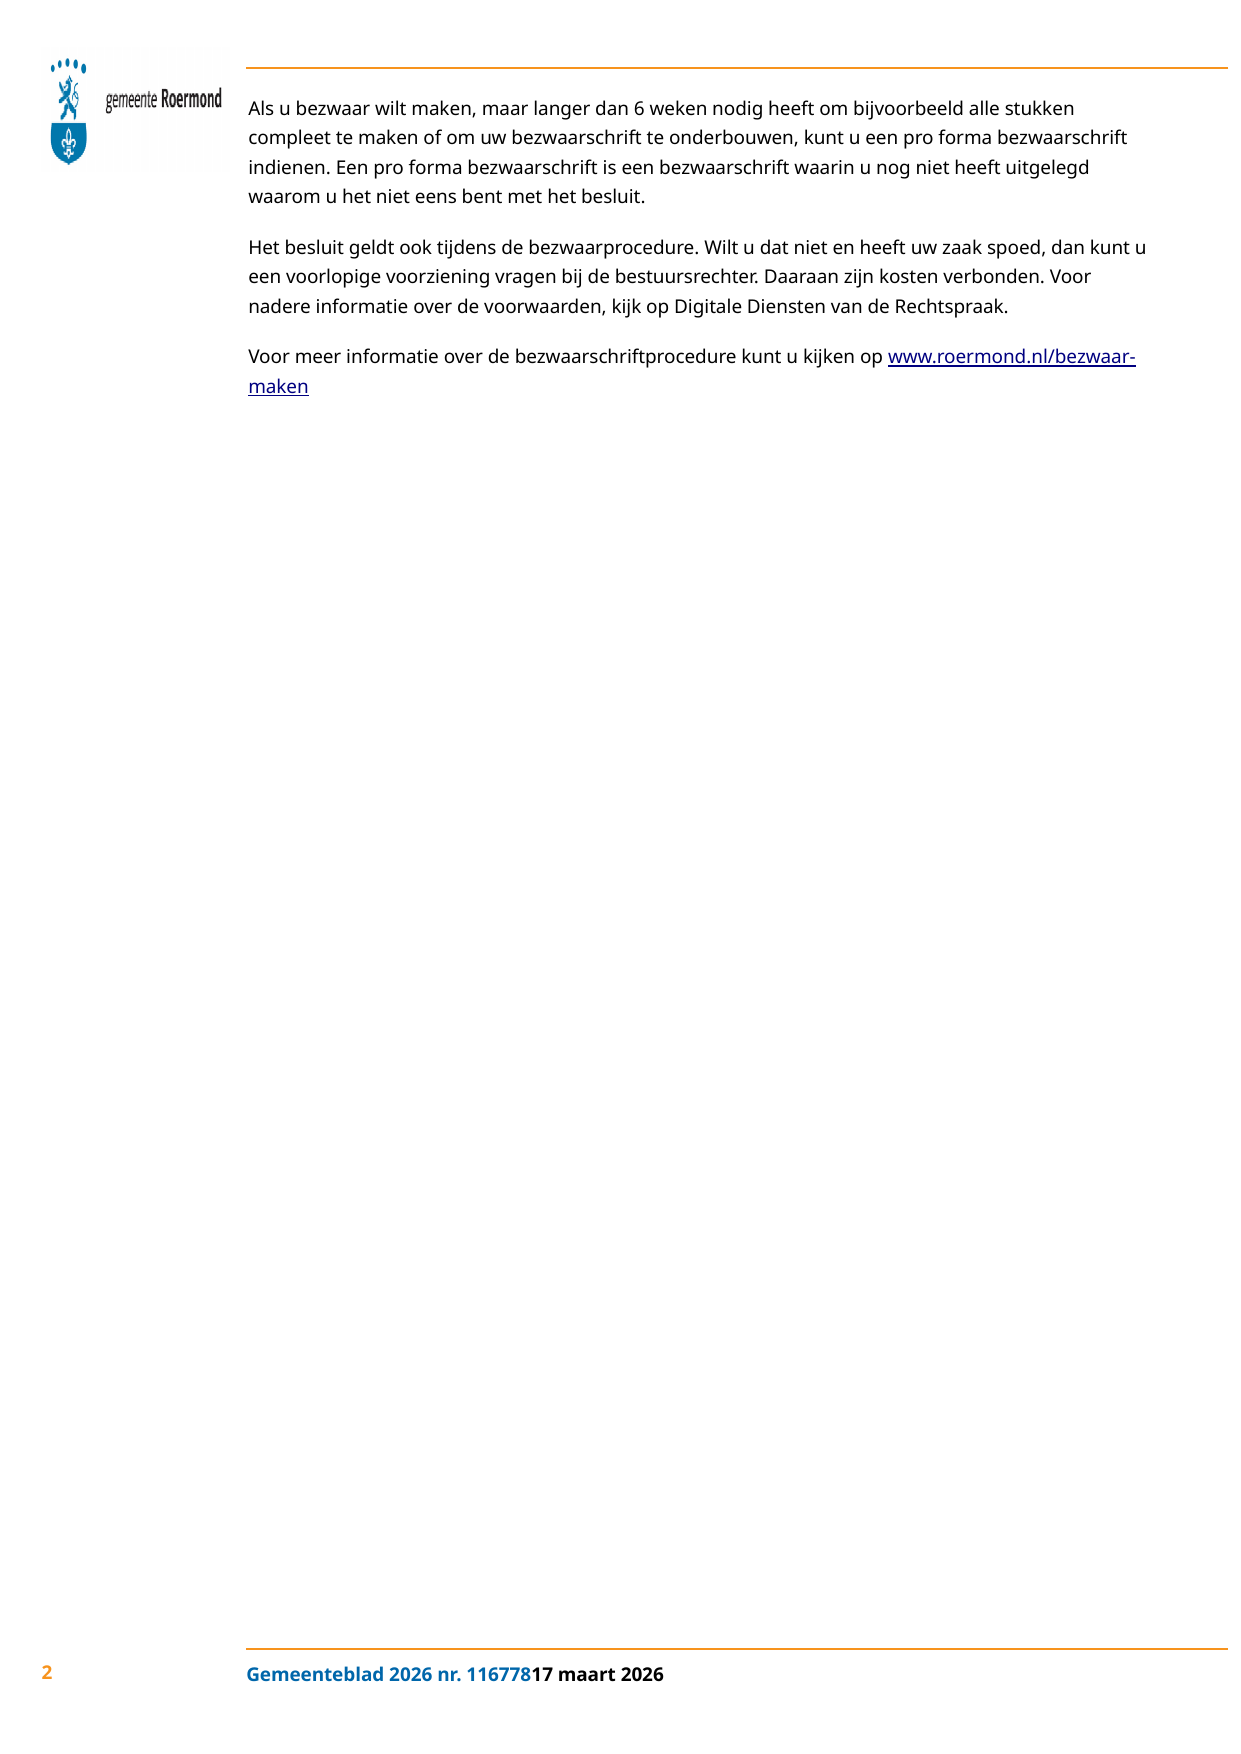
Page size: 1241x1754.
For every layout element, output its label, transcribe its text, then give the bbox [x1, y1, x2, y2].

text Het besluit geldt ook tijdens de bezwaarprocedure. Wilt u dat niet en heeft uw zaak spoed, dan kunt u een voorlopige voorziening vragen bij de bestuursrechter. Daaraan zijn kosten verbonden. Voor nadere informatie over de voorwaarden, kijk op Digitale Diensten van de Rechtspraak. [248, 234, 1152, 319]
text Als u bezwaar wilt maken, maar langer dan 6 weken nodig heeft om bijvoorbeeld alle stukken compleet te maken of om uw bezwaarschrift te onderbouwen, kunt u een pro forma bezwaarschrift indienen. Een pro forma bezwaarschrift is een bezwaarschrift waarin u nog niet heeft uitgelegd waarom u het niet eens bent met het besluit. [248, 95, 1152, 209]
text Voor meer informatie over de bezwaarschriftprocedure kunt u kijken op www.roermond.nl/bezwaar-maken [248, 343, 1152, 399]
picture [41, 47, 231, 172]
